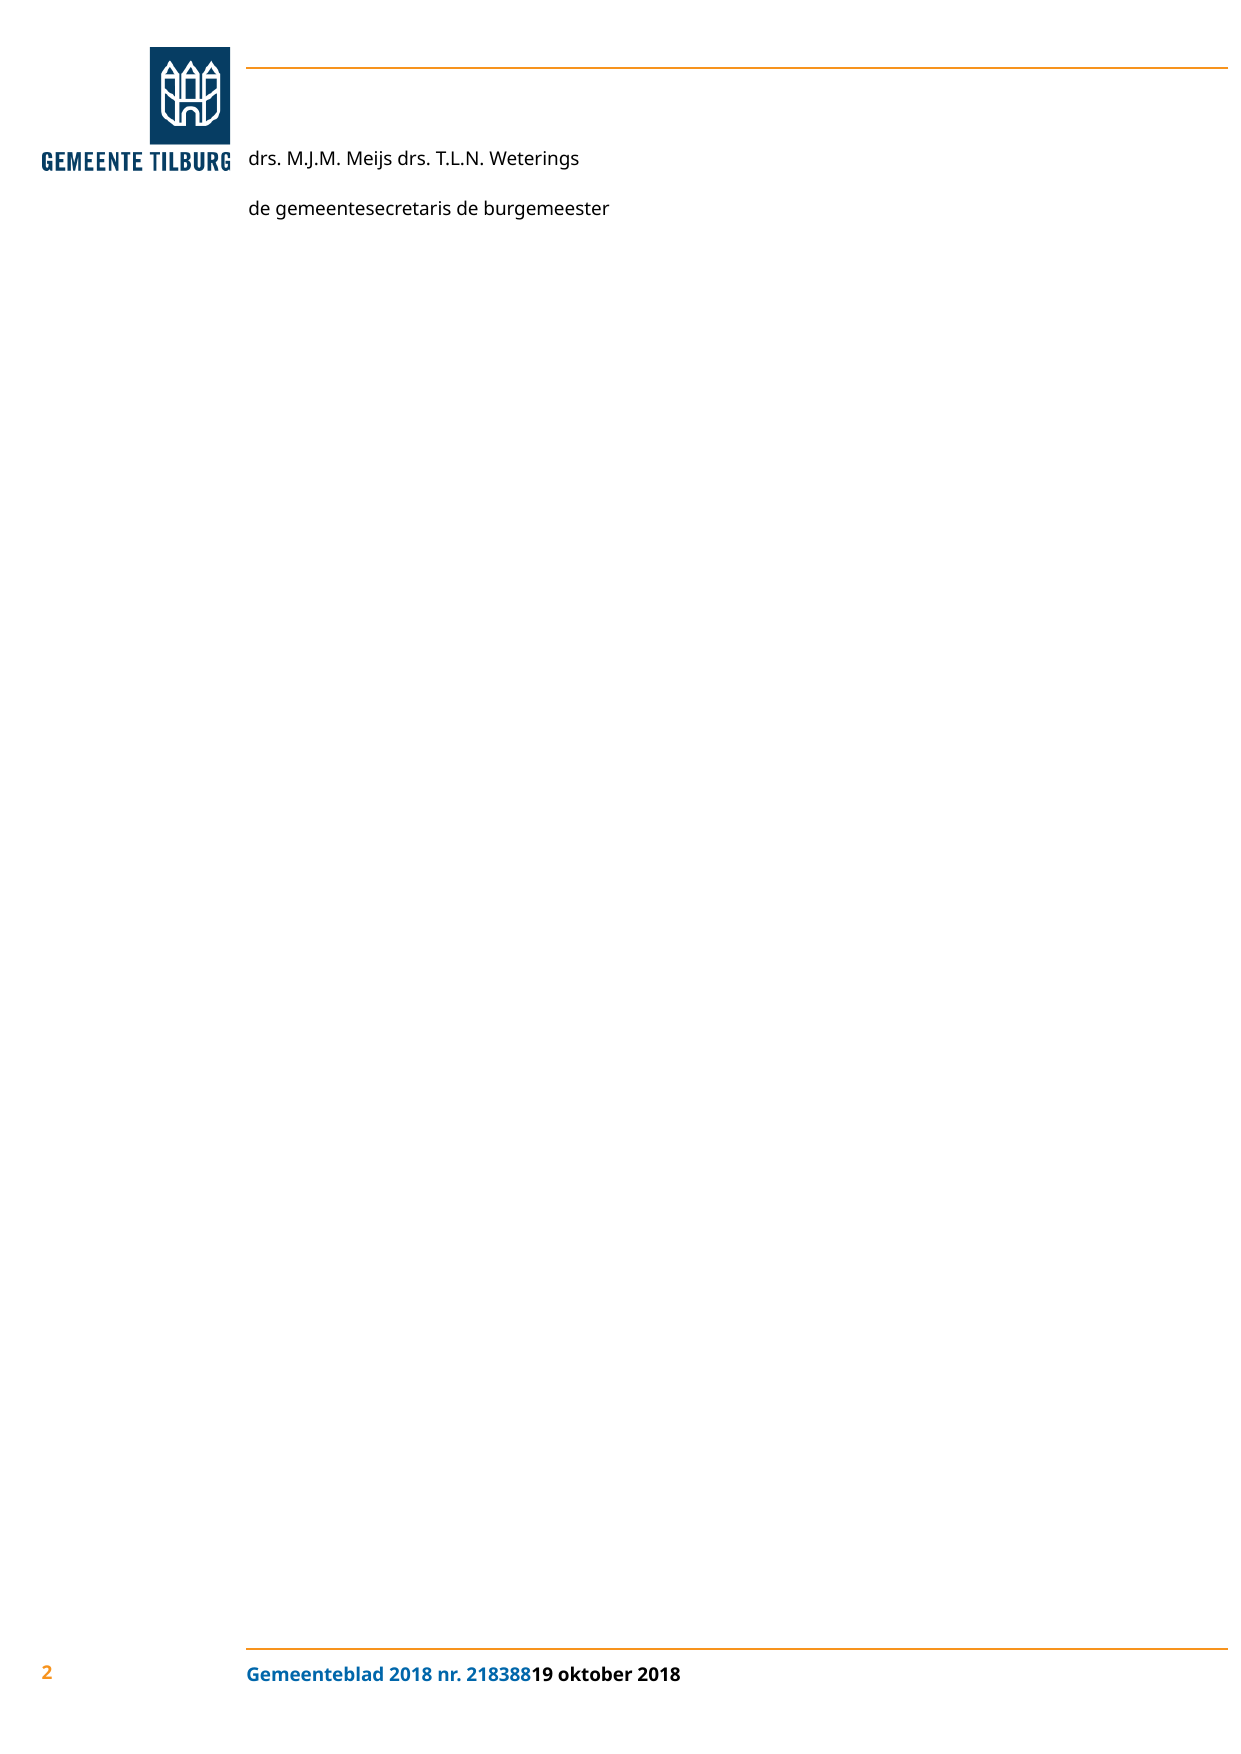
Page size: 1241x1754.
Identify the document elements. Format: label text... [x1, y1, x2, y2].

text drs. M.J.M. Meijs drs. T.L.N. Weterings [248, 145, 1152, 171]
picture [41, 47, 231, 172]
text de gemeentesecretaris de burgemeester [248, 196, 1152, 221]
